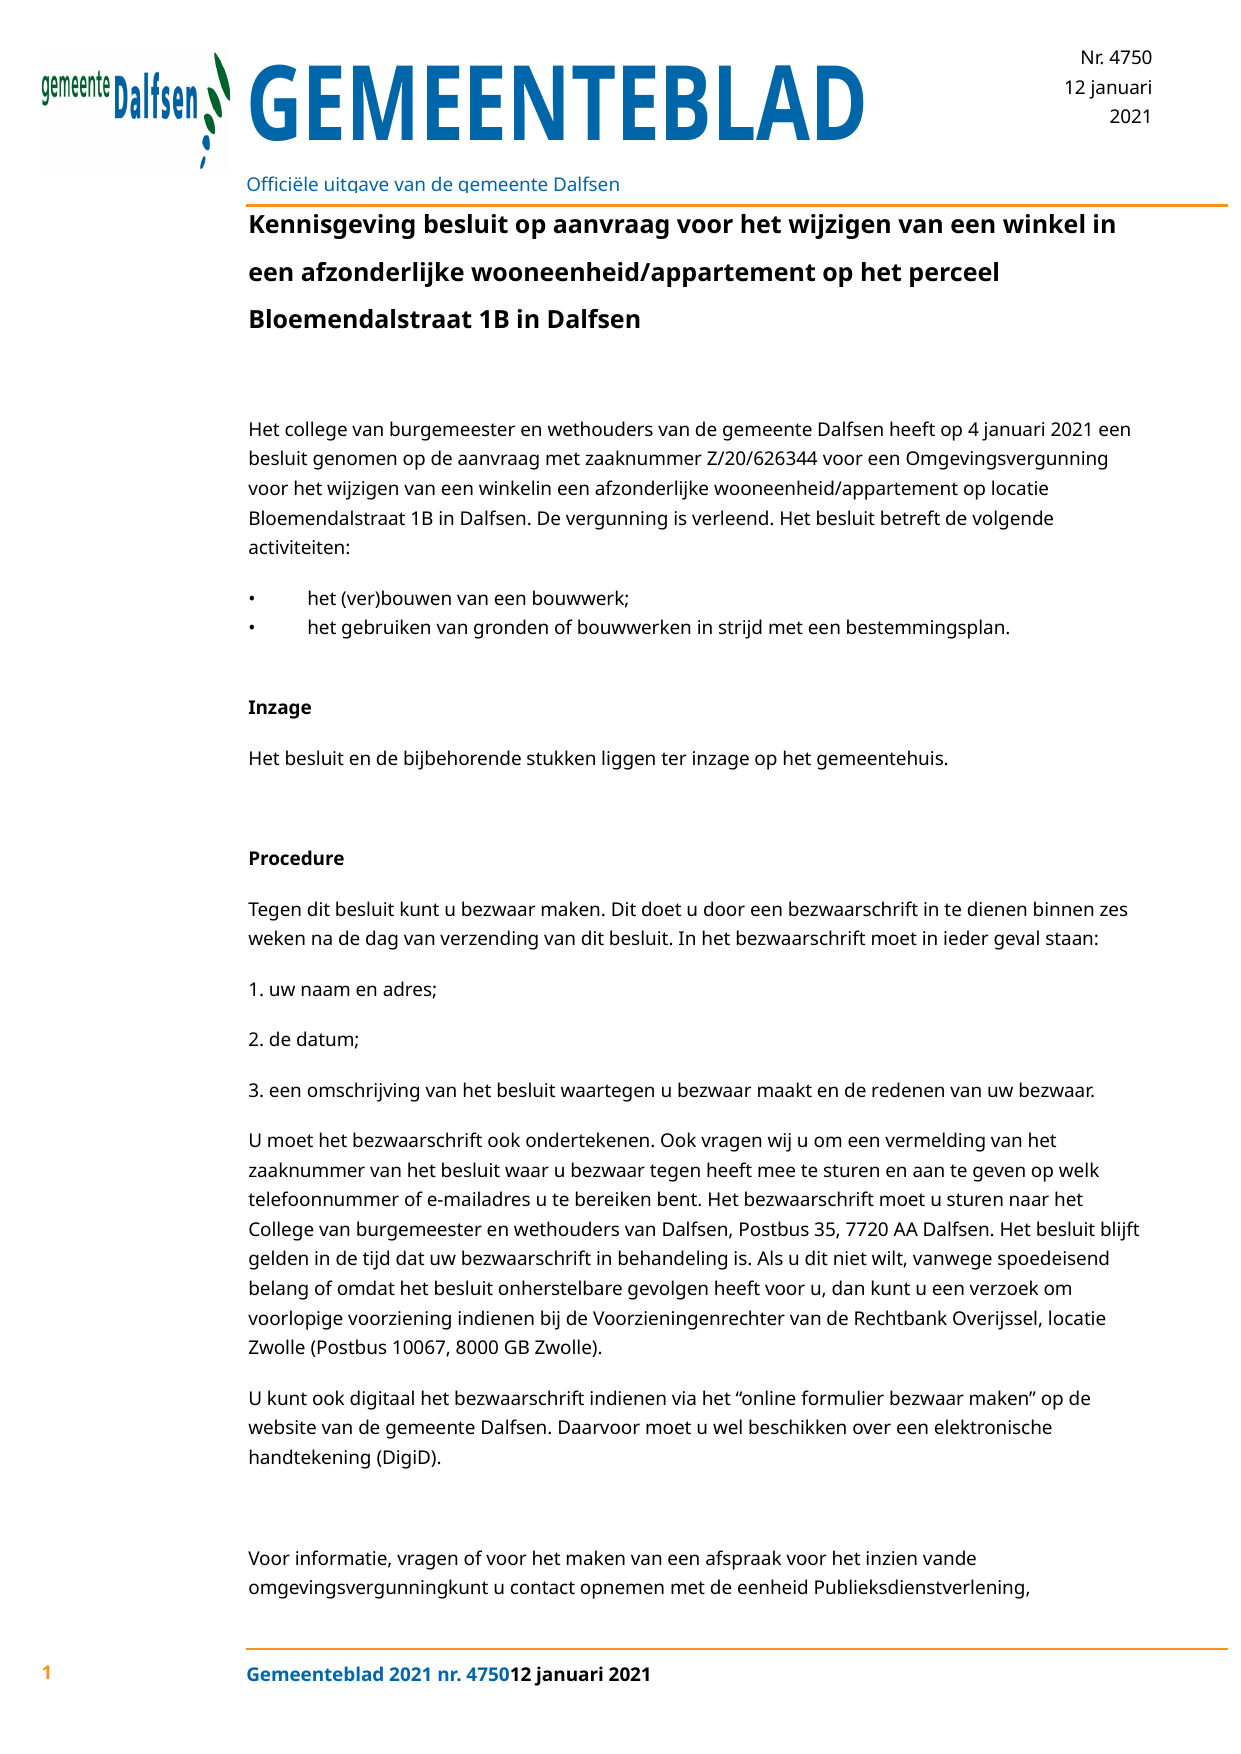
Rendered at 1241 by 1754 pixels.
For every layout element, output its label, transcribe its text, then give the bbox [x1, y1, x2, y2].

text U moet het bezwaarschrift ook ondertekenen. Ook vragen wij u om een vermelding van het zaaknummer van het besluit waar u bezwaar tegen heeft mee te sturen en aan te geven op welk telefoonnummer of e-mailadres u te bereiken bent. Het bezwaarschrift moet u sturen naar het College van burgemeester en wethouders van Dalfsen, Postbus 35, 7720 AA Dalfsen. Het besluit blijft gelden in de tijd dat uw bezwaarschrift in behandeling is. Als u dit niet wilt, vanwege spoedeisend belang of omdat het besluit onherstelbare gevolgen heeft voor u, dan kunt u een verzoek om voorlopige voorziening indienen bij de Voorzieningenrechter van de Rechtbank Overijssel, locatie Zwolle (Postbus 10067, 8000 GB Zwolle). [248, 1127, 1152, 1360]
picture [41, 47, 231, 172]
text Tegen dit besluit kunt u bezwaar maken. Dit doet u door een bezwaarschrift in te dienen binnen zes weken na de dag van verzending van dit besluit. In het bezwaarschrift moet in ieder geval staan: [248, 896, 1152, 951]
text Procedure [248, 846, 1152, 871]
text Het college van burgemeester en wethouders van de gemeente Dalfsen heeft op 4 januari 2021 een besluit genomen op de aanvraag met zaaknummer Z/20/626344 voor een Omgevingsvergunning voor het wijzigen van een winkelin een afzonderlijke wooneenheid/appartement op locatie Bloemendalstraat 1B in Dalfsen. De vergunning is verleend. Het besluit betreft de volgende activiteiten: [248, 416, 1152, 560]
text Kennisgeving besluit op aanvraag voor het wijzigen van een winkel in een afzonderlijke wooneenheid/appartement op het perceel Bloemendalstraat 1B in Dalfsen [248, 207, 1152, 336]
list het (ver)bouwen van een bouwwerk; [248, 585, 1152, 610]
text 2. de datum; [248, 1026, 1152, 1052]
text Voor informatie, vragen of voor het maken van een afspraak voor het inzien vande omgevingsvergunningkunt u contact opnemen met de eenheid Publieksdienstverlening, [248, 1545, 1152, 1600]
text 3. een omschrijving van het besluit waartegen u bezwaar maakt en de redenen van uw bezwaar. [248, 1077, 1152, 1102]
text Het besluit en de bijbehorende stukken liggen ter inzage op het gemeentehuis. [248, 745, 1152, 770]
text 1. uw naam en adres; [248, 976, 1152, 1002]
list het gebruiken van gronden of bouwwerken in strijd met een bestemmingsplan. [248, 614, 1152, 640]
text Inzage [248, 694, 1152, 720]
text U kunt ook digitaal het bezwaarschrift indienen via het “online formulier bezwaar maken” op de website van de gemeente Dalfsen. Daarvoor moet u wel beschikken over een elektronische handtekening (DigiD). [248, 1385, 1152, 1469]
